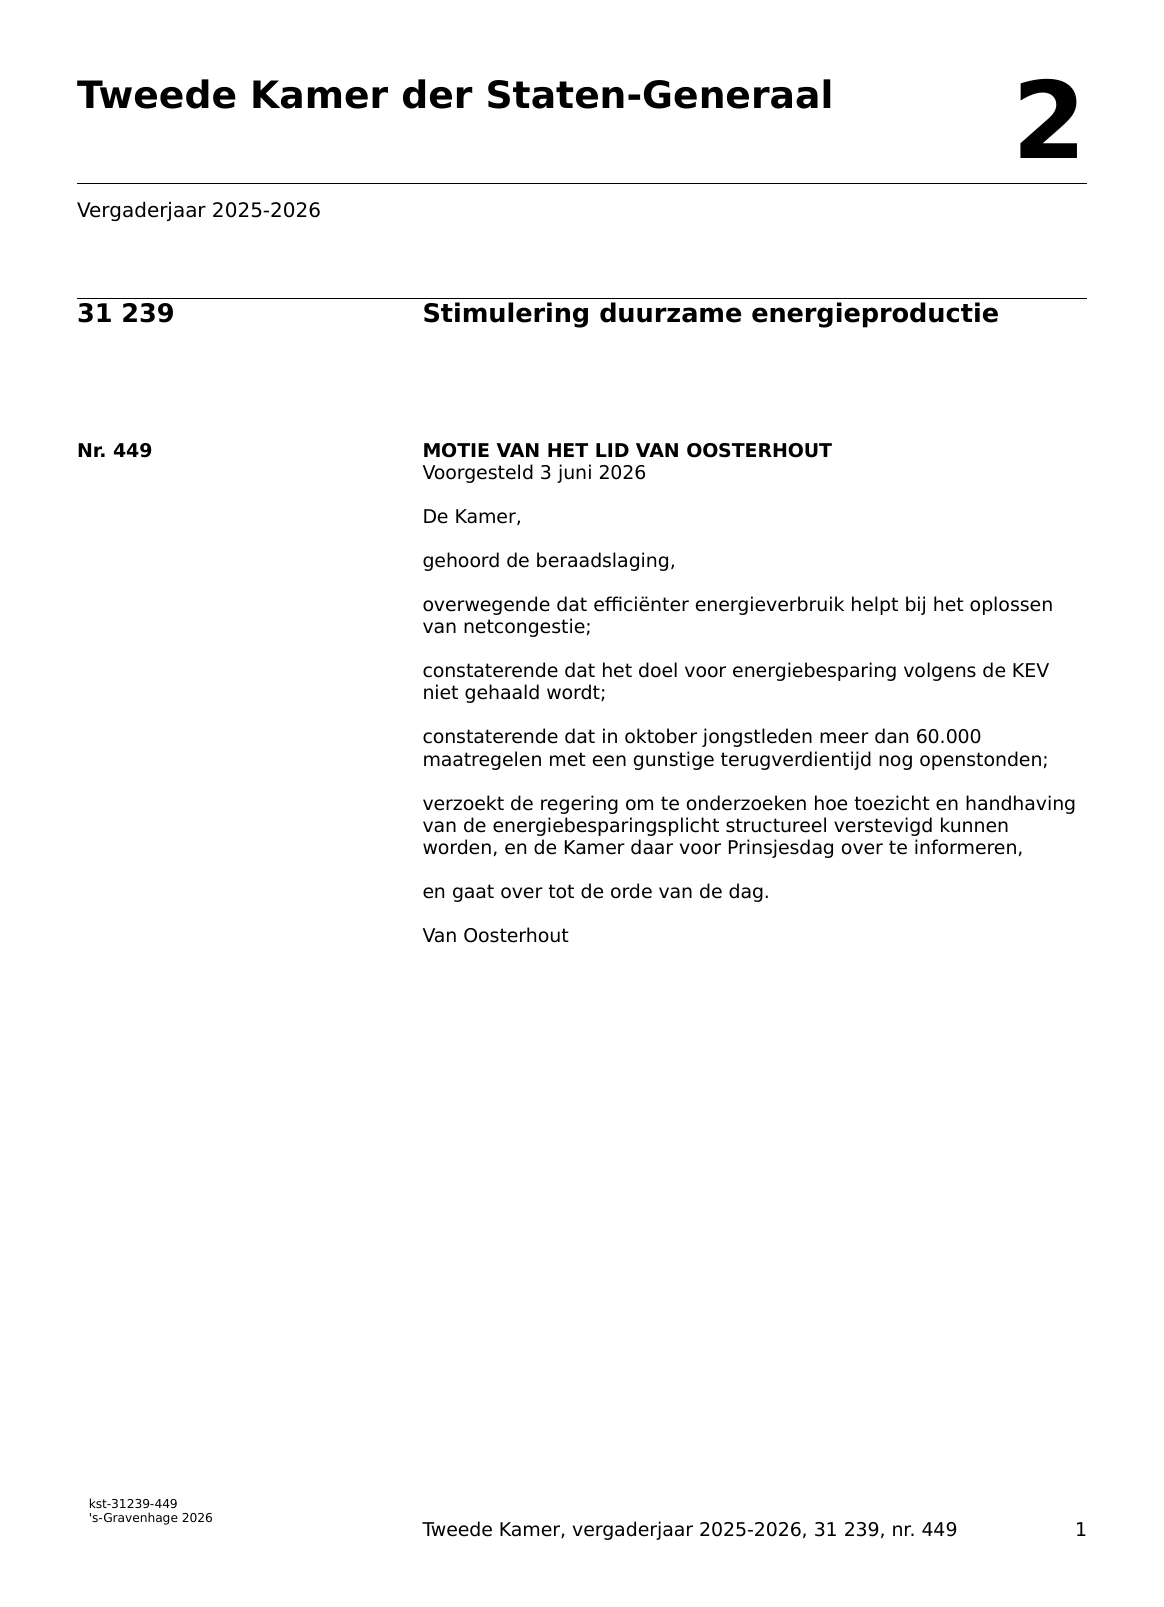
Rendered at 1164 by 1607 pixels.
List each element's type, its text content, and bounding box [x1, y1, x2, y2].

table_header 2 [886, 59, 1087, 183]
text overwegende dat efficiënter energieverbruik helpt bij het oplossen van netcongestie; [422, 594, 1087, 638]
text constaterende dat in oktober jongstleden meer dan 60.000 maatregelen met een gunstige terugverdientijd nog openstonden; [422, 726, 1087, 770]
text De Kamer, [422, 506, 1087, 528]
text gehoord de beraadslaging, [422, 550, 1087, 572]
table_cell Vergaderjaar 2025-2026 [77, 184, 1087, 298]
text 's-Gravenhage 2026 [88, 1511, 323, 1525]
table_header Tweede Kamer der Staten-Generaal [77, 59, 886, 183]
subtitle Nr. 449 MOTIE VAN HET LID VAN OOSTERHOUT [77, 440, 1087, 462]
subtitle 31 239 Stimulering duurzame energieproductie [77, 299, 1087, 329]
text en gaat over tot de orde van de dag. [422, 881, 1087, 903]
text Van Oosterhout [422, 925, 1087, 947]
text kst-31239-449 [88, 1497, 323, 1511]
text verzoekt de regering om te onderzoeken hoe toezicht en handhaving van de energiebesparingsplicht structureel verstevigd kunnen worden, en de Kamer daar voor Prinsjesdag over te informeren, [422, 793, 1087, 858]
text Voorgesteld 3 juni 2026 [422, 462, 1087, 484]
text constaterende dat het doel voor energiebesparing volgens de KEV niet gehaald wordt; [422, 660, 1087, 704]
